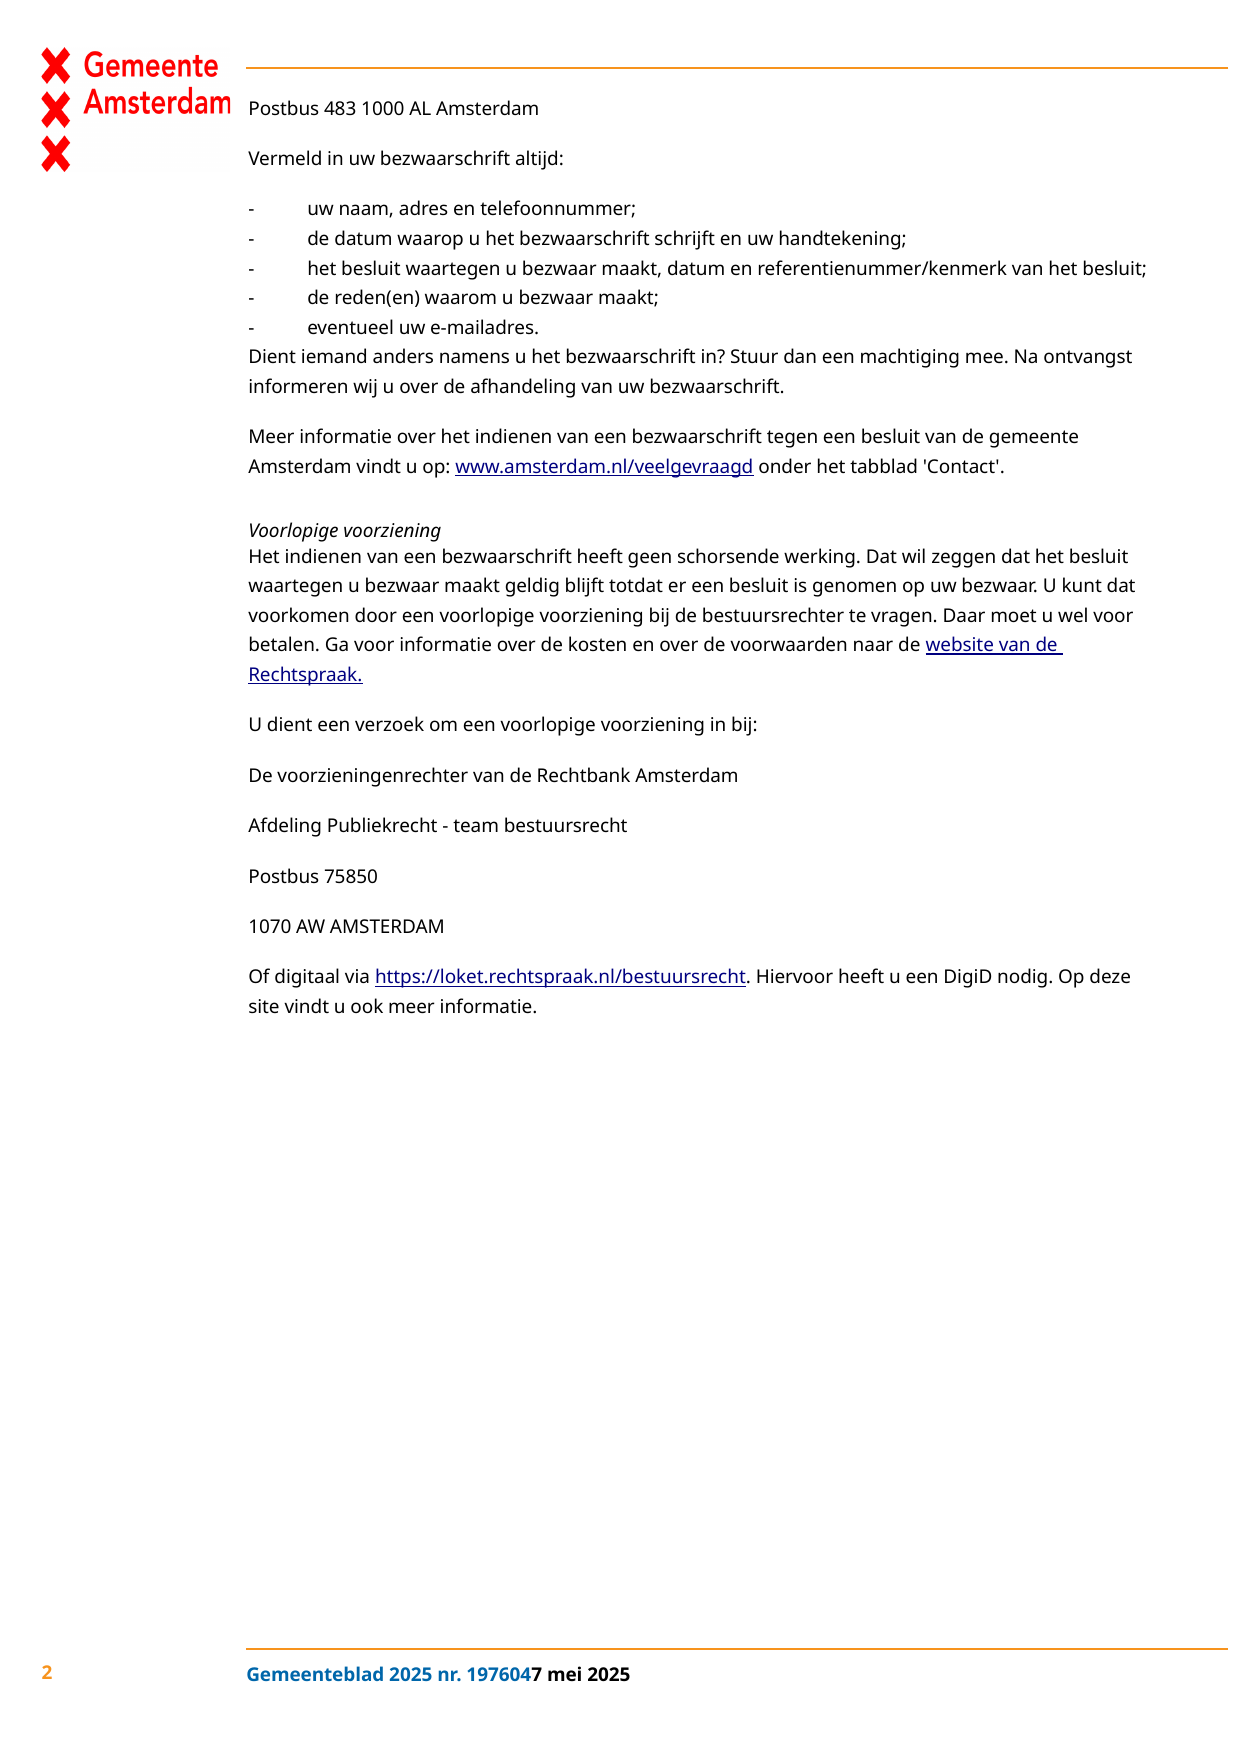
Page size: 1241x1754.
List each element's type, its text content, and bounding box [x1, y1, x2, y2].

list eventueel uw e-mailadres. [248, 314, 1152, 340]
list de reden(en) waarom u bezwaar maakt; [248, 284, 1152, 310]
text Vermeld in uw bezwaarschrift altijd: [248, 145, 1152, 171]
list het besluit waartegen u bezwaar maakt, datum en referentienummer/kenmerk van het besluit; [248, 255, 1152, 281]
text Dient iemand anders namens u het bezwaarschrift in? Stuur dan een machtiging mee. Na ontvangst informeren wij u over de afhandeling van uw bezwaarschrift. [248, 343, 1152, 399]
text 1070 AW AMSTERDAM [248, 913, 1152, 939]
text Of digitaal via https://loket.rechtspraak.nl/bestuursrecht. Hiervoor heeft u een DigiD nodig. Op deze site vindt u ook meer informatie. [248, 964, 1152, 1019]
text De voorzieningenrechter van de Rechtbank Amsterdam [248, 762, 1152, 788]
text Postbus 75850 [248, 863, 1152, 888]
picture [41, 47, 231, 172]
text Het indienen van een bezwaarschrift heeft geen schorsende werking. Dat wil zeggen dat het besluit waartegen u bezwaar maakt geldig blijft totdat er een besluit is genomen op uw bezwaar. U kunt dat voorkomen door een voorlopige voorziening bij de bestuursrechter te vragen. Daar moet u wel voor betalen. Ga voor informatie over de kosten en over de voorwaarden naar de website van de Rechtspraak. [248, 543, 1152, 687]
text Postbus 483 1000 AL Amsterdam [248, 95, 1152, 121]
list de datum waarop u het bezwaarschrift schrijft en uw handtekening; [248, 225, 1152, 251]
list uw naam, adres en telefoonnummer; [248, 196, 1152, 221]
text Meer informatie over het indienen van een bezwaarschrift tegen een besluit van de gemeente Amsterdam vindt u op: www.amsterdam.nl/veelgevraagd onder het tabblad 'Contact'. [248, 423, 1152, 479]
text U dient een verzoek om een voorlopige voorziening in bij: [248, 712, 1152, 737]
text Voorlopige voorziening [248, 517, 1152, 543]
text Afdeling Publiekrecht - team bestuursrecht [248, 812, 1152, 838]
